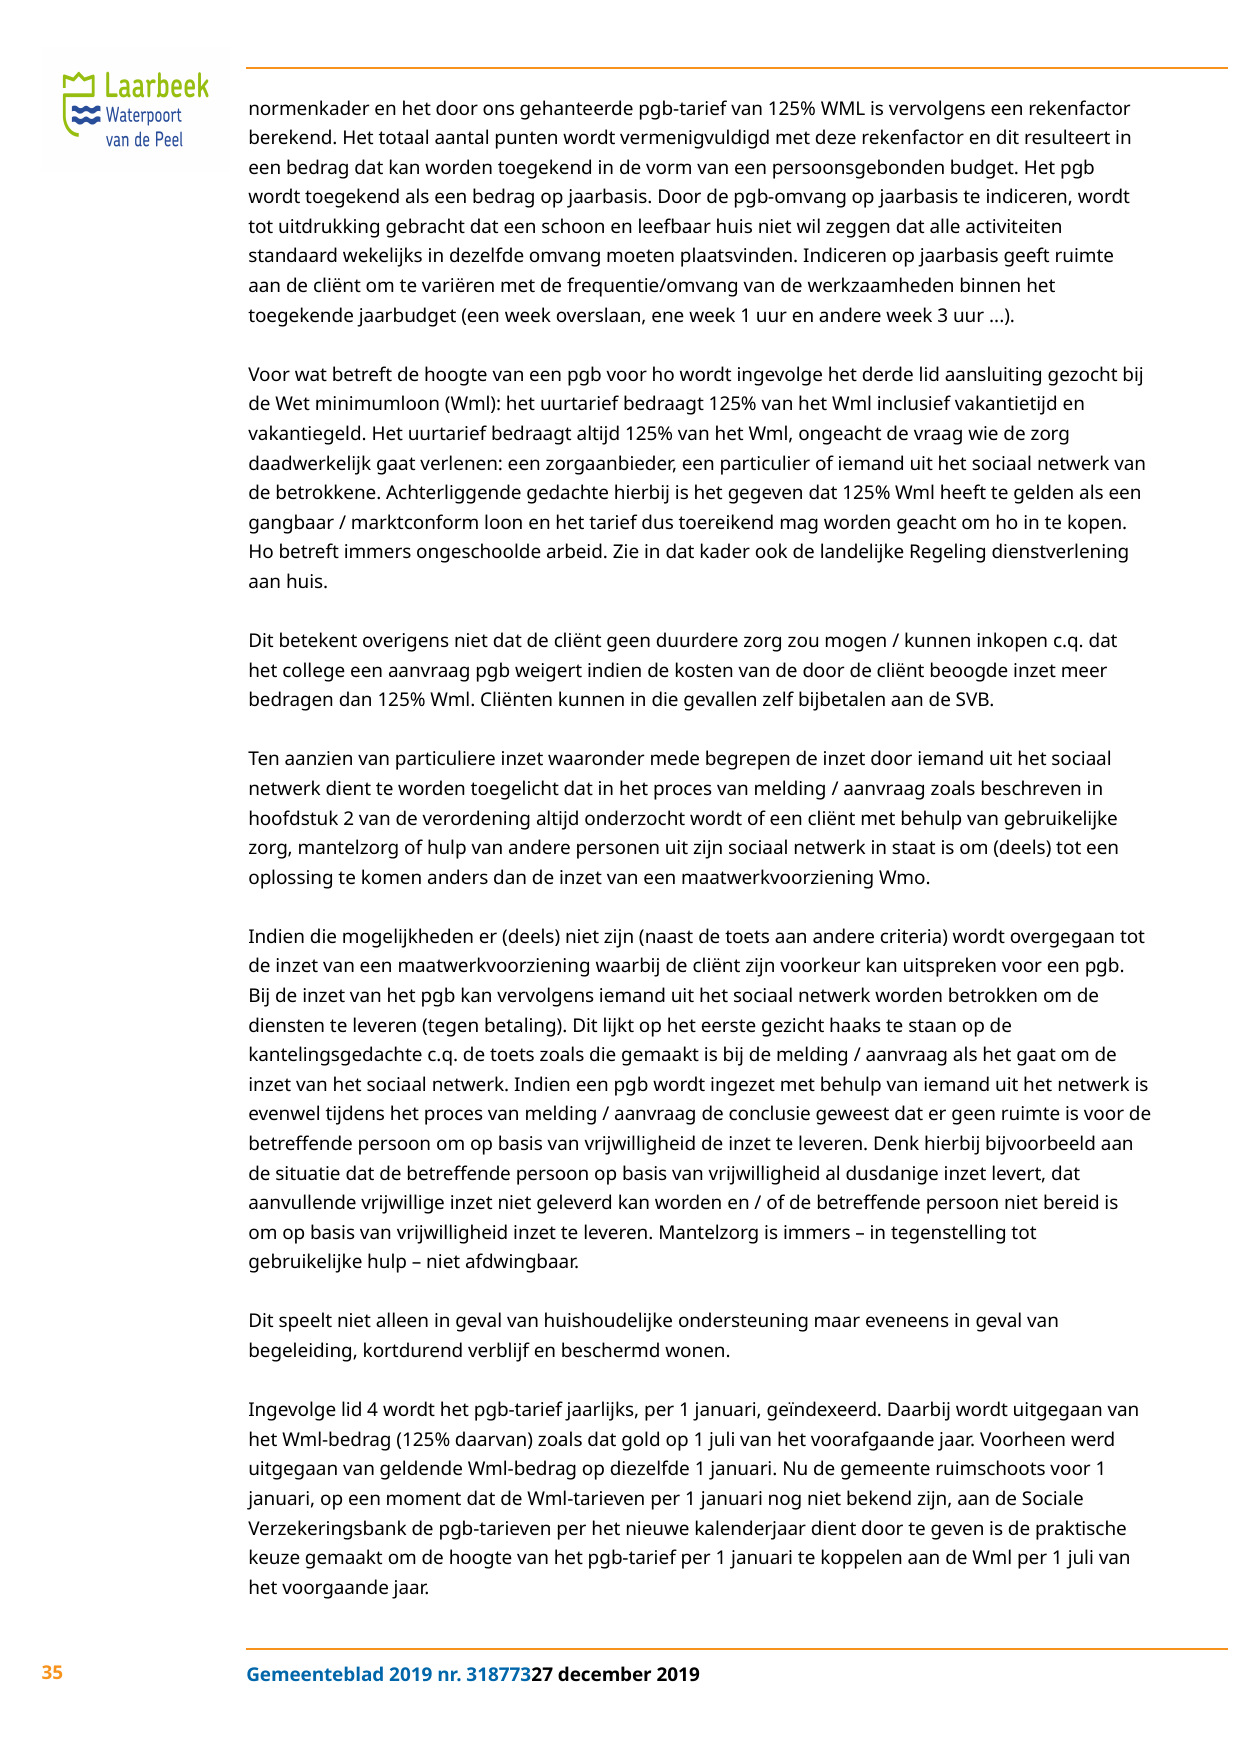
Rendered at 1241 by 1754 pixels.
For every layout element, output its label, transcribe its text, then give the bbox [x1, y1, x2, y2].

text Indien die mogelijkheden er (deels) niet zijn (naast de toets aan andere criteria) wordt overgegaan tot de inzet van een maatwerkvoorziening waarbij de cliënt zijn voorkeur kan uitspreken voor een pgb. Bij de inzet van het pgb kan vervolgens iemand uit het sociaal netwerk worden betrokken om de diensten te leveren (tegen betaling). Dit lijkt op het eerste gezicht haaks te staan op de kantelingsgedachte c.q. de toets zoals die gemaakt is bij de melding / aanvraag als het gaat om de inzet van het sociaal netwerk. Indien een pgb wordt ingezet met behulp van iemand uit het netwerk is evenwel tijdens het proces van melding / aanvraag de conclusie geweest dat er geen ruimte is voor de betreffende persoon om op basis van vrijwilligheid de inzet te leveren. Denk hierbij bijvoorbeeld aan de situatie dat de betreffende persoon op basis van vrijwilligheid al dusdanige inzet levert, dat aanvullende vrijwillige inzet niet geleverd kan worden en / of de betreffende persoon niet bereid is om op basis van vrijwilligheid inzet te leveren. Mantelzorg is immers – in tegenstelling tot gebruikelijke hulp – niet afdwingbaar. [248, 923, 1152, 1274]
text Ingevolge lid 4 wordt het pgb-tarief jaarlijks, per 1 januari, geïndexeerd. Daarbij wordt uitgegaan van het Wml-bedrag (125% daarvan) zoals dat gold op 1 juli van het voorafgaande jaar. Voorheen werd uitgegaan van geldende Wml-bedrag op diezelfde 1 januari. Nu de gemeente ruimschoots voor 1 januari, op een moment dat de Wml-tarieven per 1 januari nog niet bekend zijn, aan de Sociale Verzekeringsbank de pgb-tarieven per het nieuwe kalenderjaar dient door te geven is de praktische keuze gemaakt om de hoogte van het pgb-tarief per 1 januari te koppelen aan de Wml per 1 juli van het voorgaande jaar. [248, 1396, 1152, 1600]
text Voor wat betreft de hoogte van een pgb voor ho wordt ingevolge het derde lid aansluiting gezocht bij de Wet minimumloon (Wml): het uurtarief bedraagt 125% van het Wml inclusief vakantietijd en vakantiegeld. Het uurtarief bedraagt altijd 125% van het Wml, ongeacht de vraag wie de zorg daadwerkelijk gaat verlenen: een zorgaanbieder, een particulier of iemand uit het sociaal netwerk van de betrokkene. Achterliggende gedachte hierbij is het gegeven dat 125% Wml heeft te gelden als een gangbaar / marktconform loon en het tarief dus toereikend mag worden geacht om ho in te kopen. Ho betreft immers ongeschoolde arbeid. Zie in dat kader ook de landelijke Regeling dienstverlening aan huis. [248, 361, 1152, 594]
text Dit betekent overigens niet dat de cliënt geen duurdere zorg zou mogen / kunnen inkopen c.q. dat het college een aanvraag pgb weigert indien de kosten van de door de cliënt beoogde inzet meer bedragen dan 125% Wml. Cliënten kunnen in die gevallen zelf bijbetalen aan de SVB. [248, 627, 1152, 712]
picture [41, 47, 231, 172]
text normenkader en het door ons gehanteerde pgb-tarief van 125% WML is vervolgens een rekenfactor berekend. Het totaal aantal punten wordt vermenigvuldigd met deze rekenfactor en dit resulteert in een bedrag dat kan worden toegekend in de vorm van een persoonsgebonden budget. Het pgb wordt toegekend als een bedrag op jaarbasis. Door de pgb-omvang op jaarbasis te indiceren, wordt tot uitdrukking gebracht dat een schoon en leefbaar huis niet wil zeggen dat alle activiteiten standaard wekelijks in dezelfde omvang moeten plaatsvinden. Indiceren op jaarbasis geeft ruimte aan de cliënt om te variëren met de frequentie/omvang van de werkzaamheden binnen het toegekende jaarbudget (een week overslaan, ene week 1 uur en andere week 3 uur ...). [248, 95, 1152, 328]
text Ten aanzien van particuliere inzet waaronder mede begrepen de inzet door iemand uit het sociaal netwerk dient te worden toegelicht dat in het proces van melding / aanvraag zoals beschreven in hoofdstuk 2 van de verordening altijd onderzocht wordt of een cliënt met behulp van gebruikelijke zorg, mantelzorg of hulp van andere personen uit zijn sociaal netwerk in staat is om (deels) tot een oplossing te komen anders dan de inzet van een maatwerkvoorziening Wmo. [248, 746, 1152, 890]
text Dit speelt niet alleen in geval van huishoudelijke ondersteuning maar eveneens in geval van begeleiding, kortdurend verblijf en beschermd wonen. [248, 1308, 1152, 1363]
